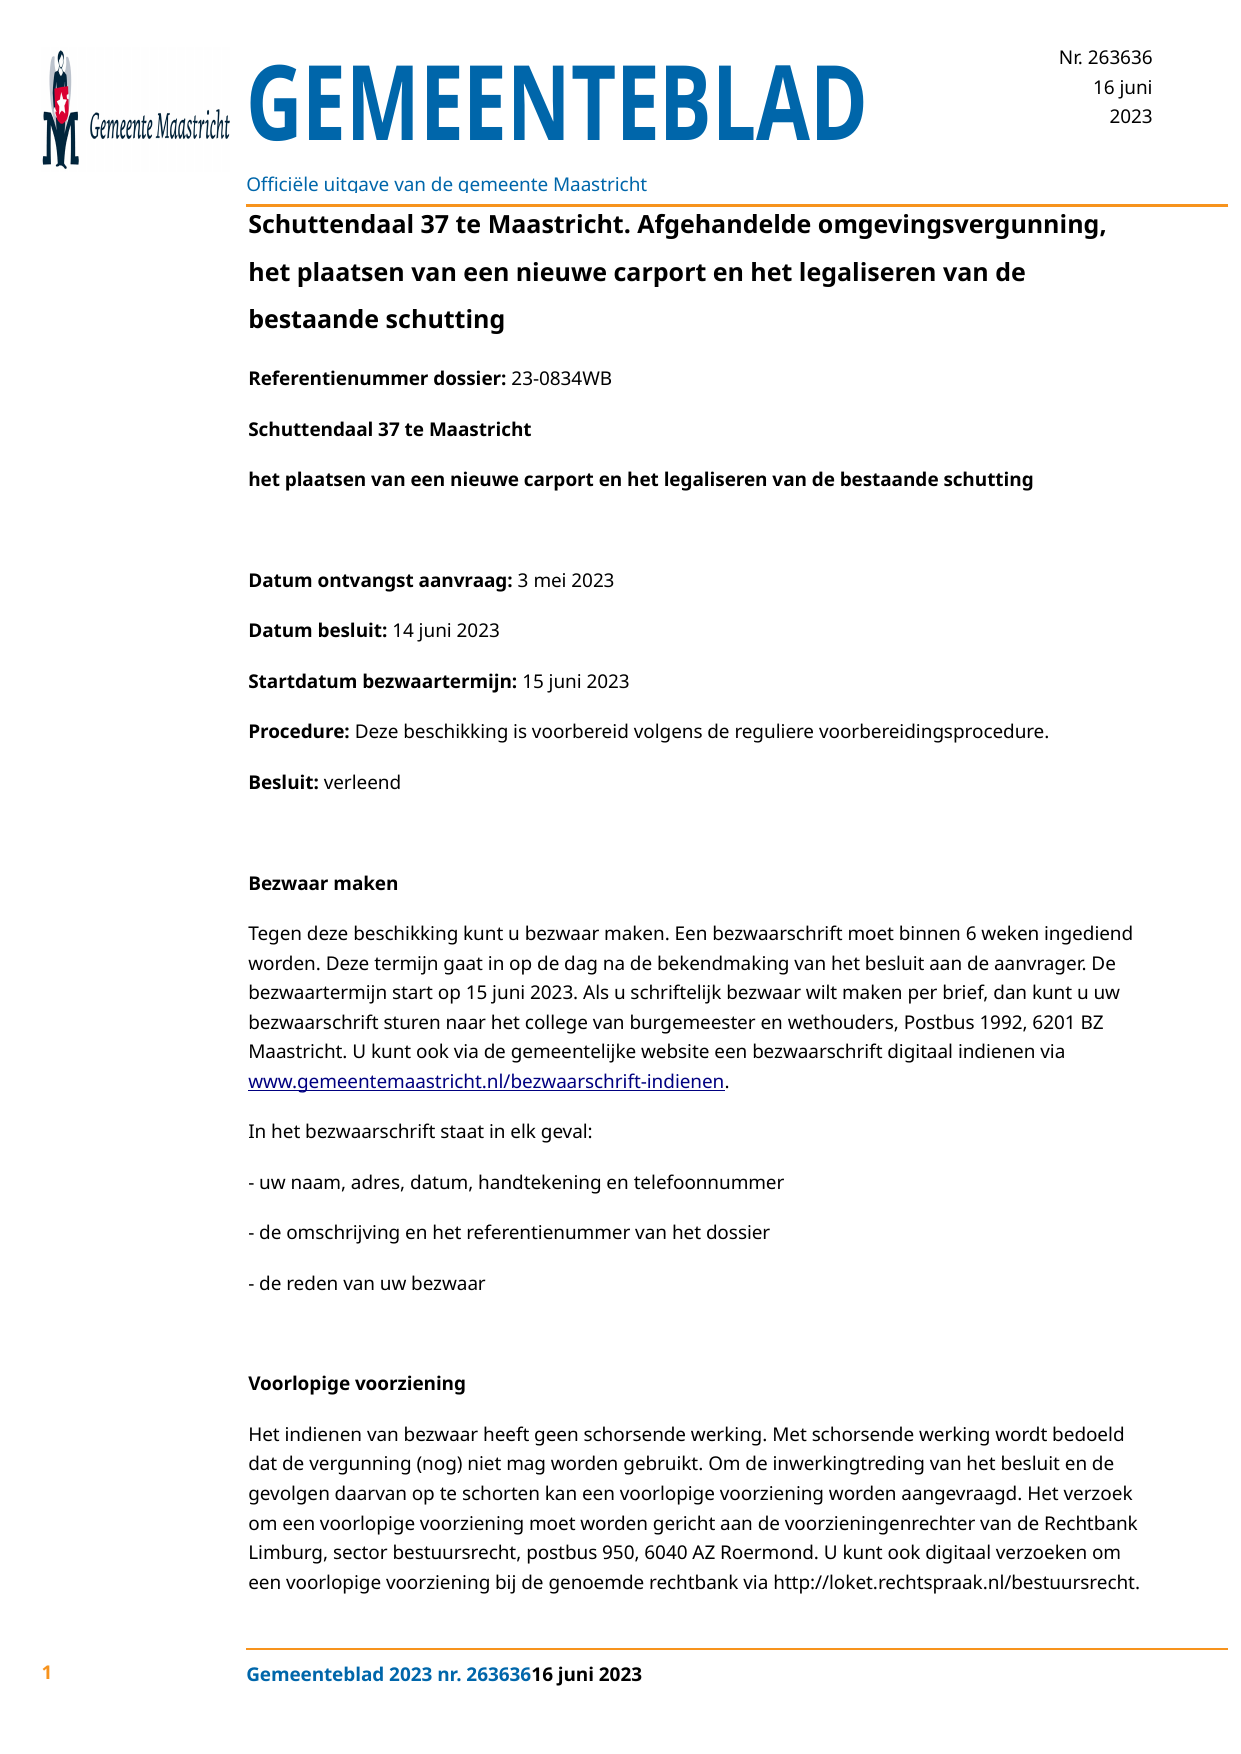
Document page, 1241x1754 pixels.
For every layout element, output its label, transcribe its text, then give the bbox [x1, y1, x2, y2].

text Datum ontvangst aanvraag: 3 mei 2023 [248, 567, 1152, 593]
text Besluit: verleend [248, 769, 1152, 794]
text Startdatum bezwaartermijn: 15 juni 2023 [248, 668, 1152, 694]
text Procedure: Deze beschikking is voorbereid volgens de reguliere voorbereidingsprocedure. [248, 718, 1152, 744]
text - de omschrijving en het referentienummer van het dossier [248, 1219, 1152, 1245]
text Datum besluit: 14 juni 2023 [248, 618, 1152, 643]
text Schuttendaal 37 te Maastricht [248, 416, 1152, 442]
text Bezwaar maken [248, 870, 1152, 895]
text Schuttendaal 37 te Maastricht. Afgehandelde omgevingsvergunning, het plaatsen van een nieuwe carport en het legaliseren van de bestaande schutting [248, 207, 1152, 336]
text In het bezwaarschrift staat in elk geval: [248, 1118, 1152, 1144]
picture [41, 47, 231, 172]
text Het indienen van bezwaar heeft geen schorsende werking. Met schorsende werking wordt bedoeld dat de vergunning (nog) niet mag worden gebruikt. Om de inwerkingtreding van het besluit en de gevolgen daarvan op te schorten kan een voorlopige voorziening worden aangevraagd. Het verzoek om een voorlopige voorziening moet worden gericht aan de voorzieningenrechter van de Rechtbank Limburg, sector bestuursrecht, postbus 950, 6040 AZ Roermond. U kunt ook digitaal verzoeken om een voorlopige voorziening bij de genoemde rechtbank via http://loket.rechtspraak.nl/bestuursrecht. [248, 1421, 1152, 1594]
text - uw naam, adres, datum, handtekening en telefoonnummer [248, 1169, 1152, 1194]
text Tegen deze beschikking kunt u bezwaar maken. Een bezwaarschrift moet binnen 6 weken ingediend worden. Deze termijn gaat in op de dag na de bekendmaking van het besluit aan de aanvrager. De bezwaartermijn start op 15 juni 2023. Als u schriftelijk bezwaar wilt maken per brief, dan kunt u uw bezwaarschrift sturen naar het college van burgemeester en wethouders, Postbus 1992, 6201 BZ Maastricht. U kunt ook via de gemeentelijke website een bezwaarschrift digitaal indienen via www.gemeentemaastricht.nl/bezwaarschrift-indienen. [248, 920, 1152, 1094]
text Referentienummer dossier: 23-0834WB [248, 366, 1152, 391]
text het plaatsen van een nieuwe carport en het legaliseren van de bestaande schutting [248, 466, 1152, 492]
text Voorlopige voorziening [248, 1371, 1152, 1396]
text - de reden van uw bezwaar [248, 1270, 1152, 1295]
